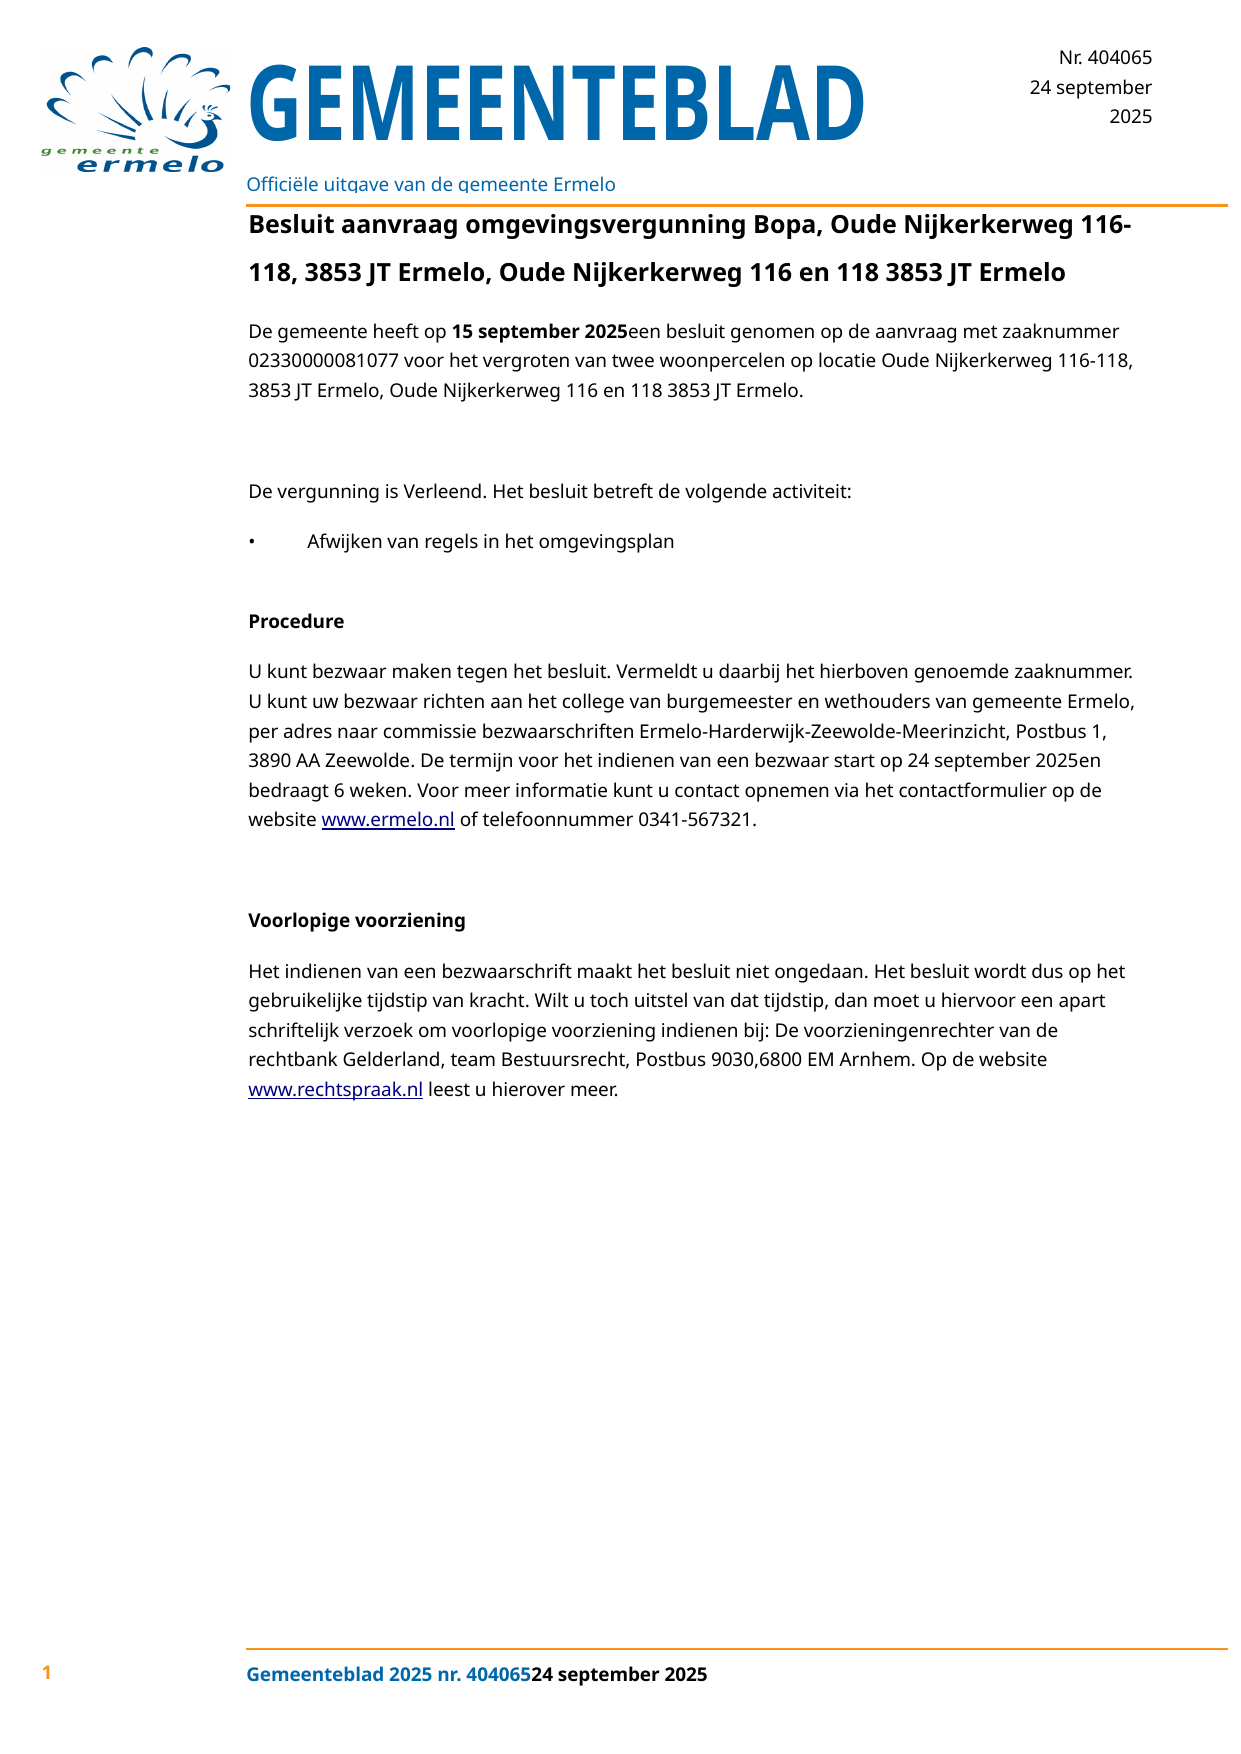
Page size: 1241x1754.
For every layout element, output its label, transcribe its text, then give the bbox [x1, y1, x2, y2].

text Het indienen van een bezwaarschrift maakt het besluit niet ongedaan. Het besluit wordt dus op het gebruikelijke tijdstip van kracht. Wilt u toch uitstel van dat tijdstip, dan moet u hiervoor een apart schriftelijk verzoek om voorlopige voorziening indienen bij: De voorzieningenrechter van de rechtbank Gelderland, team Bestuursrecht, Postbus 9030,6800 EM Arnhem. Op de website www.rechtspraak.nl leest u hierover meer. [248, 958, 1152, 1102]
list Afwijken van regels in het omgevingsplan [248, 528, 1152, 554]
text De gemeente heeft op 15 september 2025een besluit genomen op de aanvraag met zaaknummer 02330000081077 voor het vergroten van twee woonpercelen op locatie Oude Nijkerkerweg 116-118, 3853 JT Ermelo, Oude Nijkerkerweg 116 en 118 3853 JT Ermelo. [248, 318, 1152, 403]
text U kunt bezwaar maken tegen het besluit. Vermeldt u daarbij het hierboven genoemde zaaknummer. U kunt uw bezwaar richten aan het college van burgemeester en wethouders van gemeente Ermelo, per adres naar commissie bezwaarschriften Ermelo-Harderwijk-Zeewolde-Meerinzicht, Postbus 1, 3890 AA Zeewolde. De termijn voor het indienen van een bezwaar start op 24 september 2025en bedraagt 6 weken. Voor meer informatie kunt u contact opnemen via het contactformulier op de website www.ermelo.nl of telefoonnummer 0341-567321. [248, 659, 1152, 832]
text Procedure [248, 608, 1152, 634]
text Voorlopige voorziening [248, 907, 1152, 933]
text Besluit aanvraag omgevingsvergunning Bopa, Oude Nijkerkerweg 116-118, 3853 JT Ermelo, Oude Nijkerkerweg 116 en 118 3853 JT Ermelo [248, 207, 1152, 288]
text De vergunning is Verleend. Het besluit betreft de volgende activiteit: [248, 478, 1152, 504]
picture [41, 47, 231, 172]
